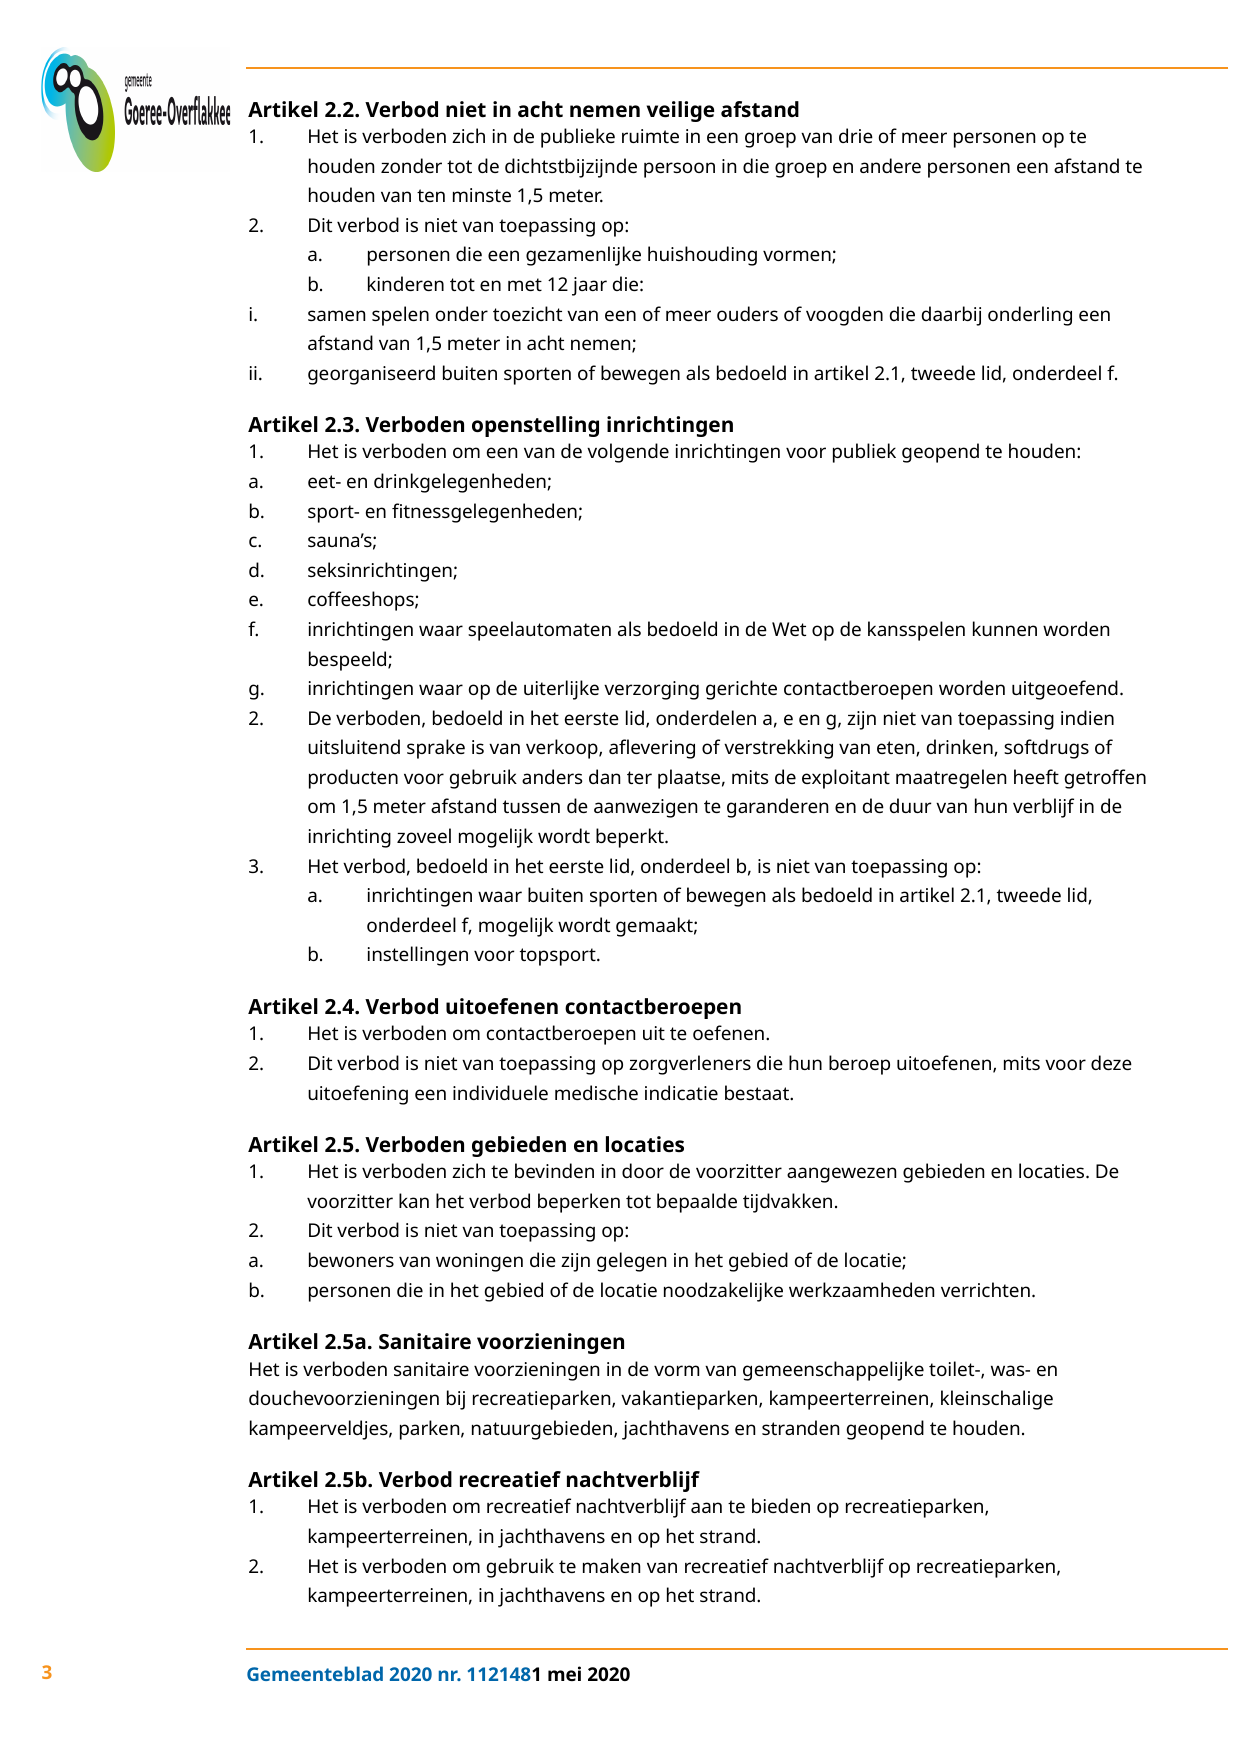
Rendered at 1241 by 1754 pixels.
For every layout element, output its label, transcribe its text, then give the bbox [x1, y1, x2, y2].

text Artikel 2.5a. Sanitaire voorzieningen [248, 1327, 1152, 1356]
list inrichtingen waar op de uiterlijke verzorging gerichte contactberoepen worden uitgeoefend. [248, 675, 1152, 701]
list Het is verboden om gebruik te maken van recreatief nachtverblijf op recreatieparken, kampeerterreinen, in jachthavens en op het strand. [248, 1553, 1152, 1608]
list personen die een gezamenlijke huishouding vormen; [307, 242, 1152, 267]
list inrichtingen waar speelautomaten als bedoeld in de Wet op de kansspelen kunnen worden bespeeld; [248, 616, 1152, 672]
list inrichtingen waar buiten sporten of bewegen als bedoeld in artikel 2.1, tweede lid, onderdeel f, mogelijk wordt gemaakt; [307, 882, 1152, 938]
list sport- en fitnessgelegenheden; [248, 498, 1152, 524]
list sauna’s; [248, 527, 1152, 553]
list eet- en drinkgelegenheden; [248, 468, 1152, 494]
text Artikel 2.3. Verboden openstelling inrichtingen [248, 410, 1152, 439]
text Het is verboden sanitaire voorzieningen in de vorm van gemeenschappelijke toilet-, was- en douchevoorzieningen bij recreatieparken, vakantieparken, kampeerterreinen, kleinschalige kampeerveldjes, parken, natuurgebieden, jachthavens en stranden geopend te houden. [248, 1356, 1152, 1441]
picture [41, 47, 231, 172]
list Het is verboden om recreatief nachtverblijf aan te bieden op recreatieparken, kampeerterreinen, in jachthavens en op het strand. [248, 1494, 1152, 1549]
list De verboden, bedoeld in het eerste lid, onderdelen a, e en g, zijn niet van toepassing indien uitsluitend sprake is van verkoop, aflevering of verstrekking van eten, drinken, softdrugs of producten voor gebruik anders dan ter plaatse, mits de exploitant maatregelen heeft getroffen om 1,5 meter afstand tussen de aanwezigen te garanderen en de duur van hun verblijf in de inrichting zoveel mogelijk wordt beperkt. [248, 705, 1152, 849]
list personen die in het gebied of de locatie noodzakelijke werkzaamheden verrichten. [248, 1277, 1152, 1303]
text Artikel 2.5. Verboden gebieden en locaties [248, 1130, 1152, 1158]
list georganiseerd buiten sporten of bewegen als bedoeld in artikel 2.1, tweede lid, onderdeel f. [248, 360, 1152, 386]
text Artikel 2.5b. Verbod recreatief nachtverblijf [248, 1465, 1152, 1494]
list Het is verboden zich in de publieke ruimte in een groep van drie of meer personen op te houden zonder tot de dichtstbijzijnde persoon in die groep en andere personen een afstand te houden van ten minste 1,5 meter. [248, 123, 1152, 208]
list Het verbod, bedoeld in het eerste lid, onderdeel b, is niet van toepassing op: [248, 853, 1152, 879]
list instellingen voor topsport. [307, 942, 1152, 967]
text Artikel 2.2. Verbod niet in acht nemen veilige afstand [248, 95, 1152, 123]
list Het is verboden om een van de volgende inrichtingen voor publiek geopend te houden: [248, 439, 1152, 464]
list Dit verbod is niet van toepassing op: [248, 1218, 1152, 1243]
list kinderen tot en met 12 jaar die: [307, 271, 1152, 297]
list bewoners van woningen die zijn gelegen in het gebied of de locatie; [248, 1247, 1152, 1273]
text Artikel 2.4. Verbod uitoefenen contactberoepen [248, 992, 1152, 1021]
list Dit verbod is niet van toepassing op: [248, 212, 1152, 238]
list Het is verboden zich te bevinden in door de voorzitter aangewezen gebieden en locaties. De voorzitter kan het verbod beperken tot bepaalde tijdvakken. [248, 1158, 1152, 1214]
list Dit verbod is niet van toepassing op zorgverleners die hun beroep uitoefenen, mits voor deze uitoefening een individuele medische indicatie bestaat. [248, 1050, 1152, 1105]
list Het is verboden om contactberoepen uit te oefenen. [248, 1021, 1152, 1046]
list coffeeshops; [248, 587, 1152, 612]
list seksinrichtingen; [248, 557, 1152, 583]
list samen spelen onder toezicht van een of meer ouders of voogden die daarbij onderling een afstand van 1,5 meter in acht nemen; [248, 301, 1152, 356]
